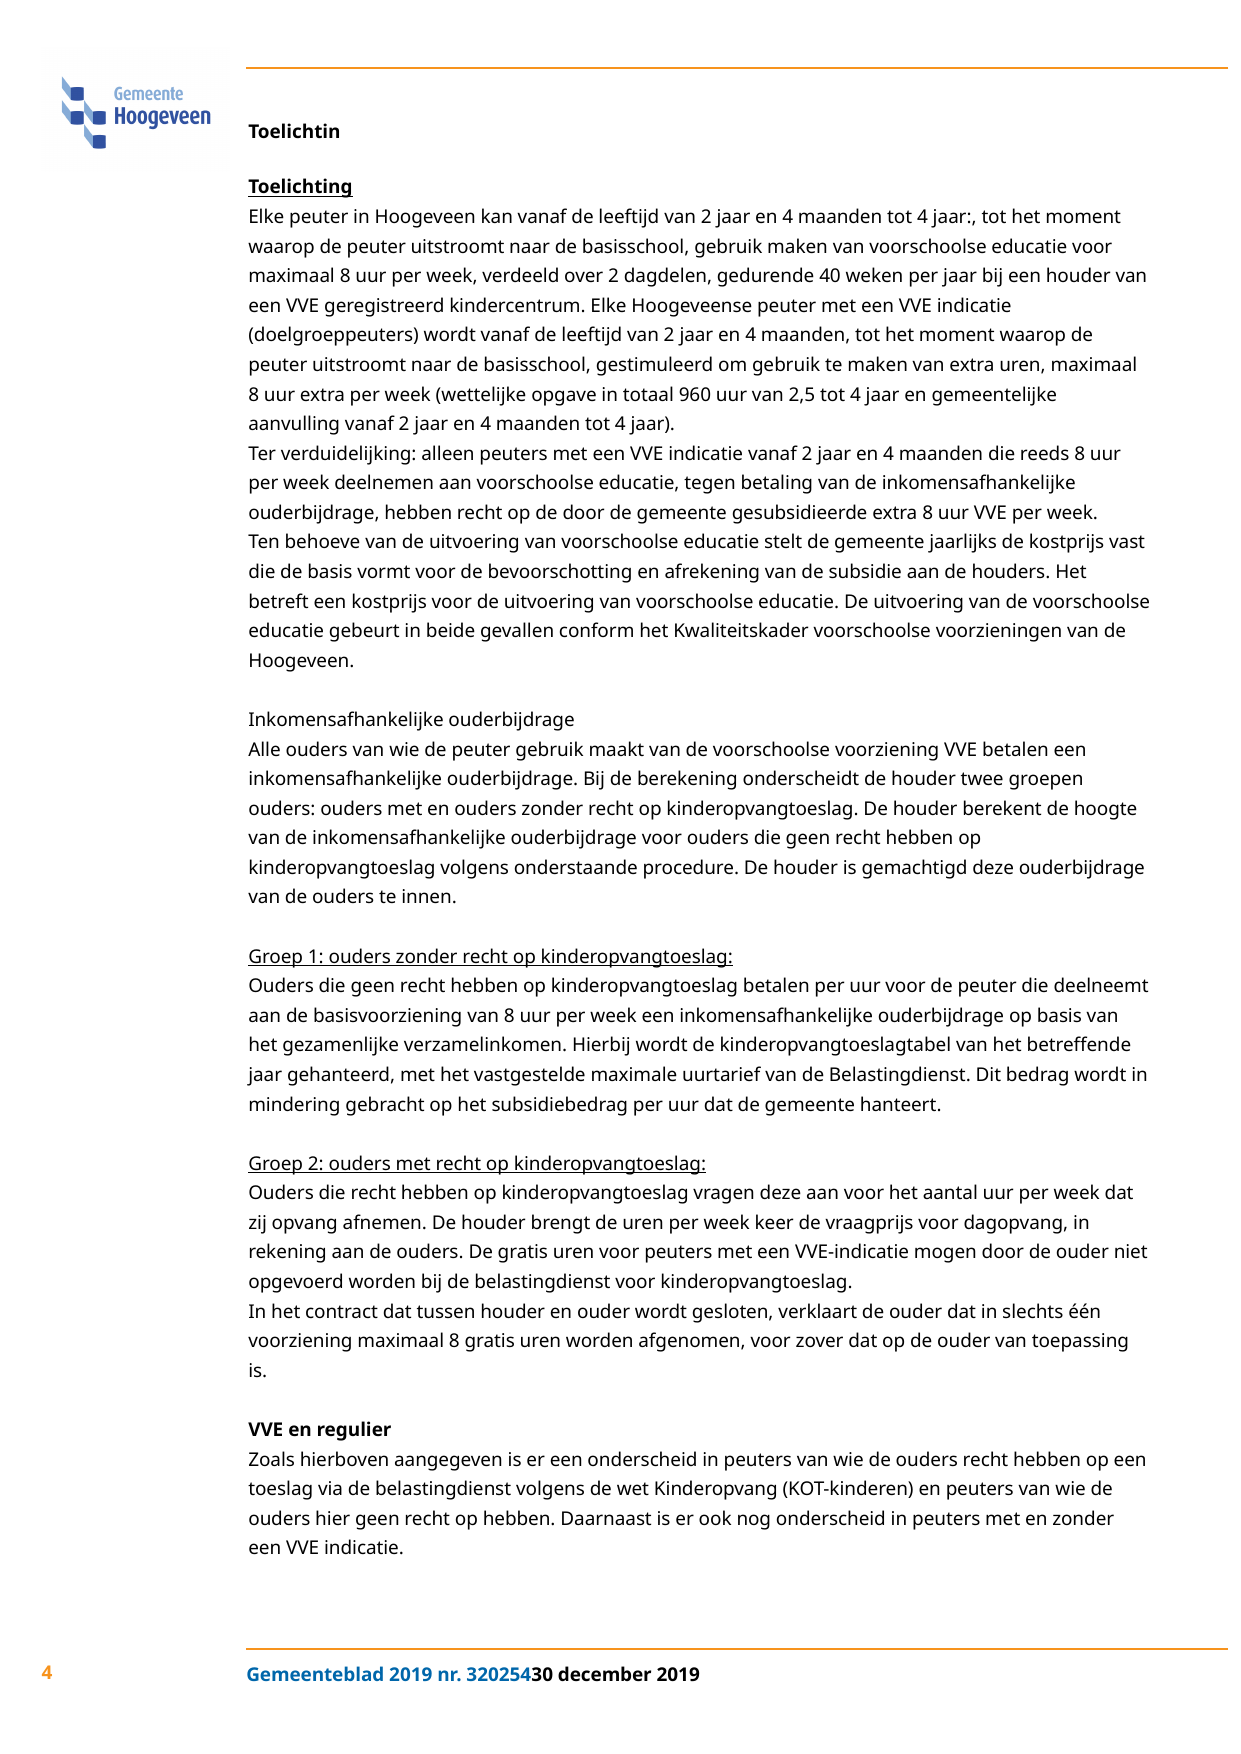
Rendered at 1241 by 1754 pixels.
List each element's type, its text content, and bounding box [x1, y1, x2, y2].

text Ten behoeve van de uitvoering van voorschoolse educatie stelt de gemeente jaarlijks de kostprijs vast die de basis vormt voor de bevoorschotting en afrekening van de subsidie aan de houders. Het betreft een kostprijs voor de uitvoering van voorschoolse educatie. De uitvoering van de voorschoolse educatie gebeurt in beide gevallen conform het Kwaliteitskader voorschoolse voorzieningen van de Hoogeveen. [248, 529, 1152, 673]
text Ouders die geen recht hebben op kinderopvangtoeslag betalen per uur voor de peuter die deelneemt aan de basisvoorziening van 8 uur per week een inkomensafhankelijke ouderbijdrage op basis van het gezamenlijke verzamelinkomen. Hierbij wordt de kinderopvangtoeslagtabel van het betreffende jaar gehanteerd, met het vastgestelde maximale uurtarief van de Belastingdienst. Dit bedrag wordt in mindering gebracht op het subsidiebedrag per uur dat de gemeente hanteert. [248, 972, 1152, 1117]
text VVE en regulier [248, 1416, 1152, 1442]
text Toelichtin [248, 116, 1152, 144]
text Groep 2: ouders met recht op kinderopvangtoeslag: [248, 1150, 1152, 1176]
text Elke peuter in Hoogeveen kan vanaf de leeftijd van 2 jaar en 4 maanden tot 4 jaar:, tot het moment waarop de peuter uitstroomt naar de basisschool, gebruik maken van voorschoolse educatie voor maximaal 8 uur per week, verdeeld over 2 dagdelen, gedurende 40 weken per jaar bij een houder van een VVE geregistreerd kindercentrum. Elke Hoogeveense peuter met een VVE indicatie (doelgroeppeuters) wordt vanaf de leeftijd van 2 jaar en 4 maanden, tot het moment waarop de peuter uitstroomt naar de basisschool, gestimuleerd om gebruik te maken van extra uren, maximaal 8 uur extra per week (wettelijke opgave in totaal 960 uur van 2,5 tot 4 jaar en gemeentelijke aanvulling vanaf 2 jaar en 4 maanden tot 4 jaar). [248, 203, 1152, 436]
text Alle ouders van wie de peuter gebruik maakt van de voorschoolse voorziening VVE betalen een inkomensafhankelijke ouderbijdrage. Bij de berekening onderscheidt de houder twee groepen ouders: ouders met en ouders zonder recht op kinderopvangtoeslag. De houder berekent de hoogte van de inkomensafhankelijke ouderbijdrage voor ouders die geen recht hebben op kinderopvangtoeslag volgens onderstaande procedure. De houder is gemachtigd deze ouderbijdrage van de ouders te innen. [248, 736, 1152, 909]
text In het contract dat tussen houder en ouder wordt gesloten, verklaart de ouder dat in slechts één voorziening maximaal 8 gratis uren worden afgenomen, voor zover dat op de ouder van toepassing is. [248, 1298, 1152, 1383]
text Ouders die recht hebben op kinderopvangtoeslag vragen deze aan voor het aantal uur per week dat zij opvang afnemen. De houder brengt de uren per week keer de vraagprijs voor dagopvang, in rekening aan de ouders. De gratis uren voor peuters met een VVE-indicatie mogen door de ouder niet opgevoerd worden bij de belastingdienst voor kinderopvangtoeslag. [248, 1179, 1152, 1294]
text Inkomensafhankelijke ouderbijdrage [248, 706, 1152, 732]
text Toelichting [248, 174, 1152, 199]
picture [41, 47, 231, 172]
text Zoals hierboven aangegeven is er een onderscheid in peuters van wie de ouders recht hebben op een toeslag via de belastingdienst volgens de wet Kinderopvang (KOT-kinderen) en peuters van wie de ouders hier geen recht op hebben. Daarnaast is er ook nog onderscheid in peuters met en zonder een VVE indicatie. [248, 1446, 1152, 1560]
text Ter verduidelijking: alleen peuters met een VVE indicatie vanaf 2 jaar en 4 maanden die reeds 8 uur per week deelnemen aan voorschoolse educatie, tegen betaling van de inkomensafhankelijke ouderbijdrage, hebben recht op de door de gemeente gesubsidieerde extra 8 uur VVE per week. [248, 440, 1152, 525]
text Groep 1: ouders zonder recht op kinderopvangtoeslag: [248, 943, 1152, 969]
